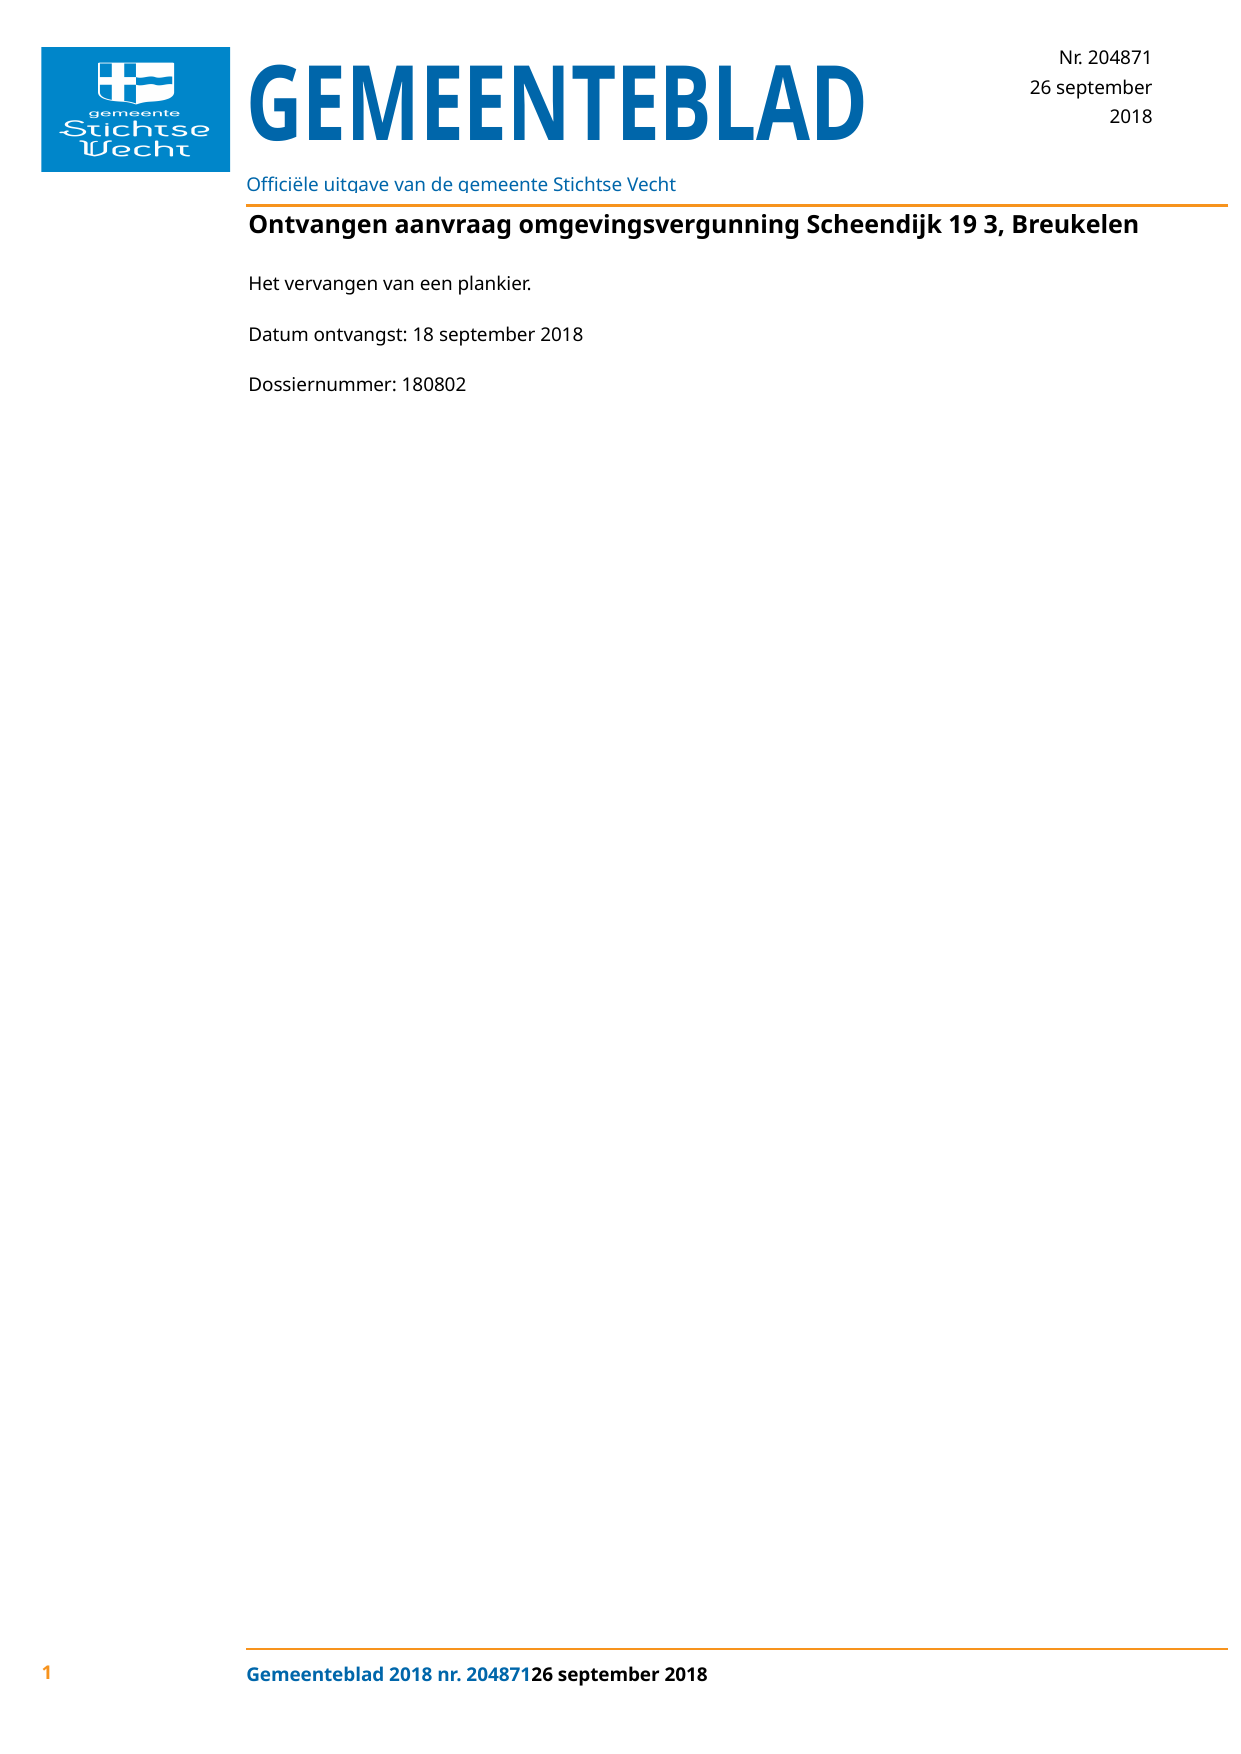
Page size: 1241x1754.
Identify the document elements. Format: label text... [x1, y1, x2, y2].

text Datum ontvangst: 18 september 2018 [248, 321, 1152, 346]
picture [99, 63, 135, 101]
text Het vervangen van een plankier. [248, 270, 1152, 296]
picture [137, 63, 174, 103]
text Dossiernummer: 180802 [248, 371, 1152, 397]
text Ontvangen aanvraag omgevingsvergunning Scheendijk 19 3, Breukelen [248, 207, 1152, 241]
